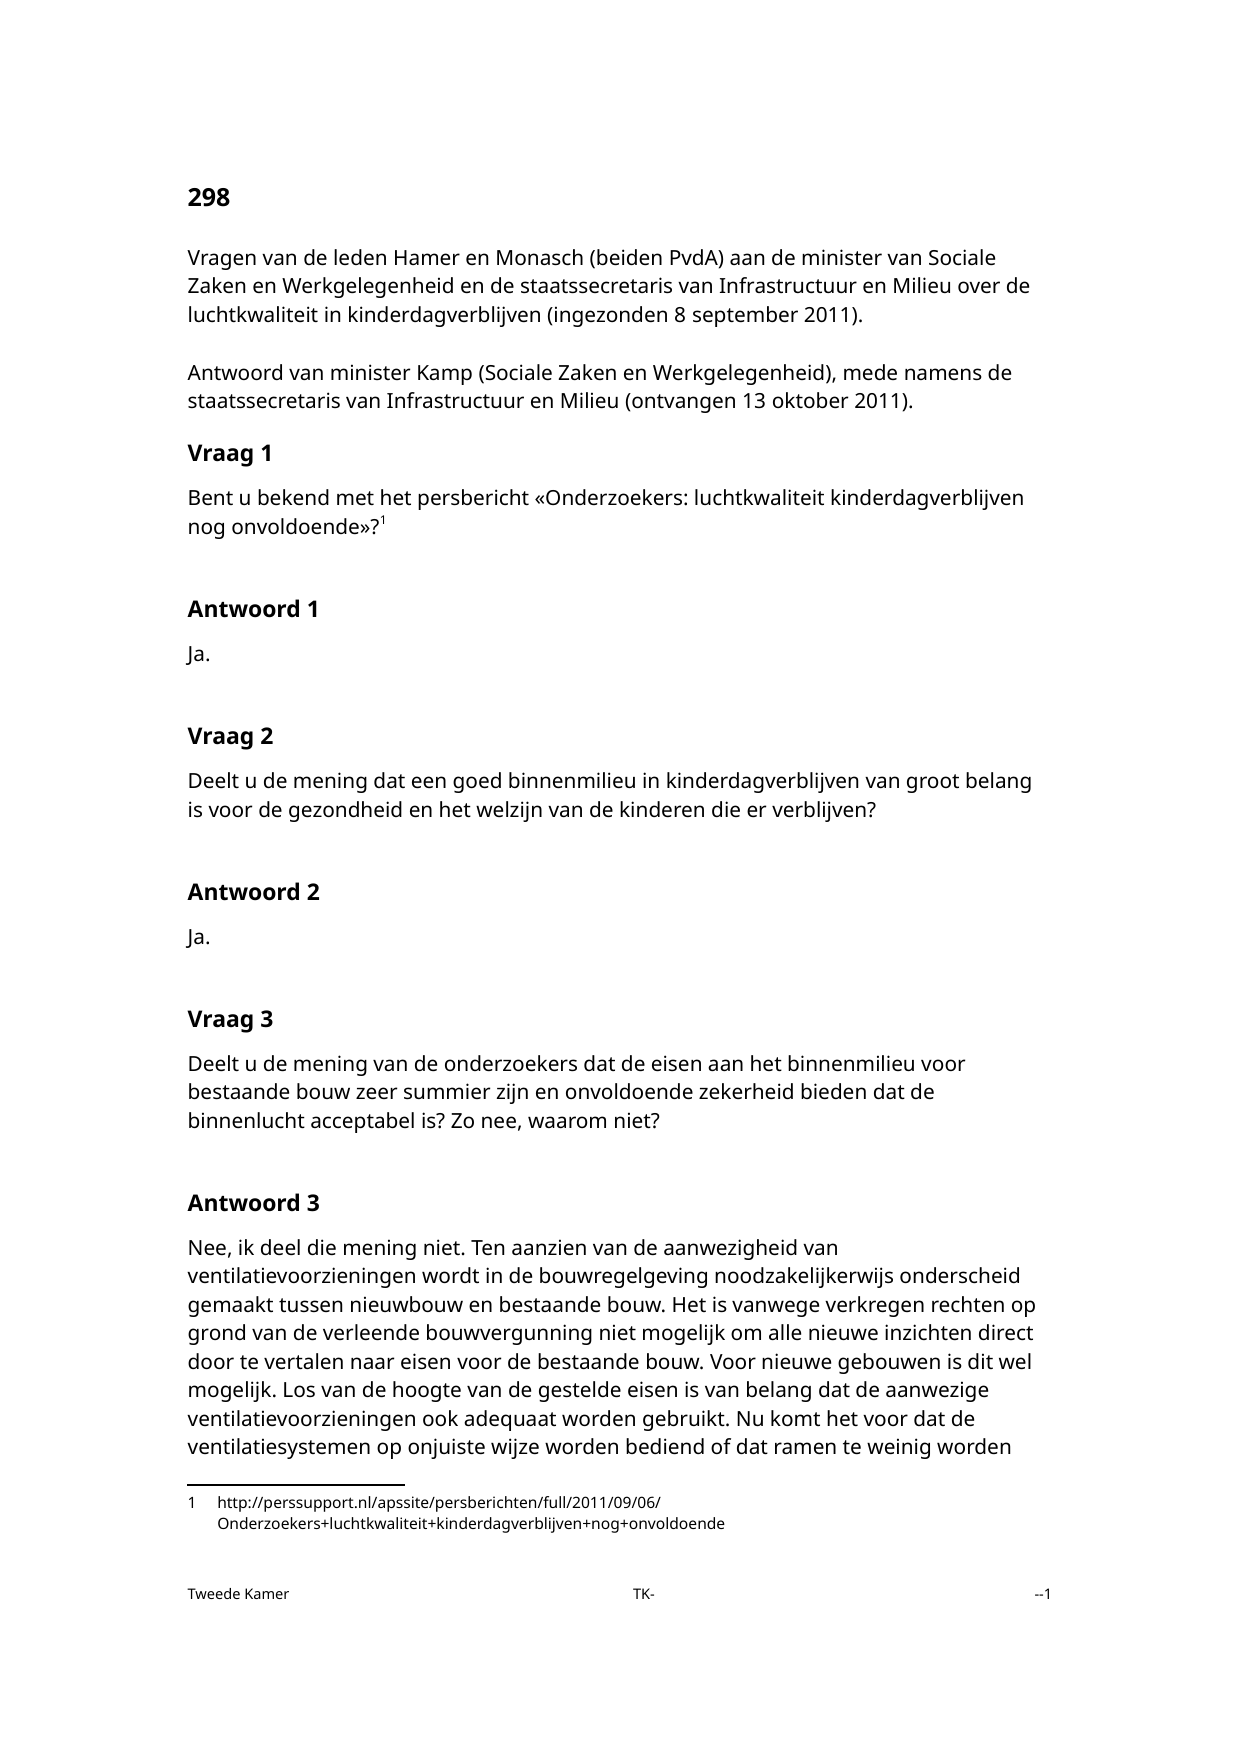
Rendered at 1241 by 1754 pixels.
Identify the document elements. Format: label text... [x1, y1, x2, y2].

text Ja. [187, 639, 1053, 667]
text Vragen van de leden Hamer en Monasch (beiden PvdA) aan de minister van Sociale Zaken en Werkgelegenheid en de staatssecretaris van Infrastructuur en Milieu over de luchtkwaliteit in kinderdagverblijven (ingezonden 8 september 2011). [187, 243, 1053, 328]
subtitle Vraag 1 [187, 437, 1053, 468]
subtitle Antwoord 3 [187, 1187, 1053, 1218]
subtitle Antwoord 2 [187, 876, 1053, 907]
text Antwoord van minister Kamp (Sociale Zaken en Werkgelegenheid), mede namens de staatssecretaris van Infrastructuur en Milieu (ontvangen 13 oktober 2011). [187, 358, 1053, 415]
text Deelt u de mening van de onderzoekers dat de eisen aan het binnenmilieu voor bestaande bouw zeer summier zijn en onvoldoende zekerheid bieden dat de binnenlucht acceptabel is? Zo nee, waarom niet? [187, 1049, 1053, 1134]
subtitle Antwoord 1 [187, 593, 1053, 624]
text Nee, ik deel die mening niet. Ten aanzien van de aanwezigheid van ventilatievoorzieningen wordt in de bouwregelgeving noodzakelijkerwijs onderscheid gemaakt tussen nieuwbouw en bestaande bouw. Het is vanwege verkregen rechten op grond van de verleende bouwvergunning niet mogelijk om alle nieuwe inzichten direct door te vertalen naar eisen voor de bestaande bouw. Voor nieuwe gebouwen is dit wel mogelijk. Los van de hoogte van de gestelde eisen is van belang dat de aanwezige ventilatievoorzieningen ook adequaat worden gebruikt. Nu komt het voor dat de ventilatiesystemen op onjuiste wijze worden bediend of dat ramen te weinig worden [187, 1233, 1053, 1461]
text Bent u bekend met het persbericht «Onderzoekers: luchtkwaliteit kinderdagverblijven nog onvoldoende»? [187, 483, 1053, 540]
text http://perssupport.nl/apssite/persberichten/full/2011/09/06/Onderzoekers+luchtkwaliteit+kinderdagverblijven+nog+onvoldoende [187, 1477, 1053, 1534]
text Ja. [187, 922, 1053, 950]
subtitle Vraag 3 [187, 1003, 1053, 1034]
text 298 [187, 179, 1053, 213]
text Deelt u de mening dat een goed binnenmilieu in kinderdagverblijven van groot belang is voor de gezondheid en het welzijn van de kinderen die er verblijven? [187, 766, 1053, 823]
subtitle Vraag 2 [187, 720, 1053, 751]
